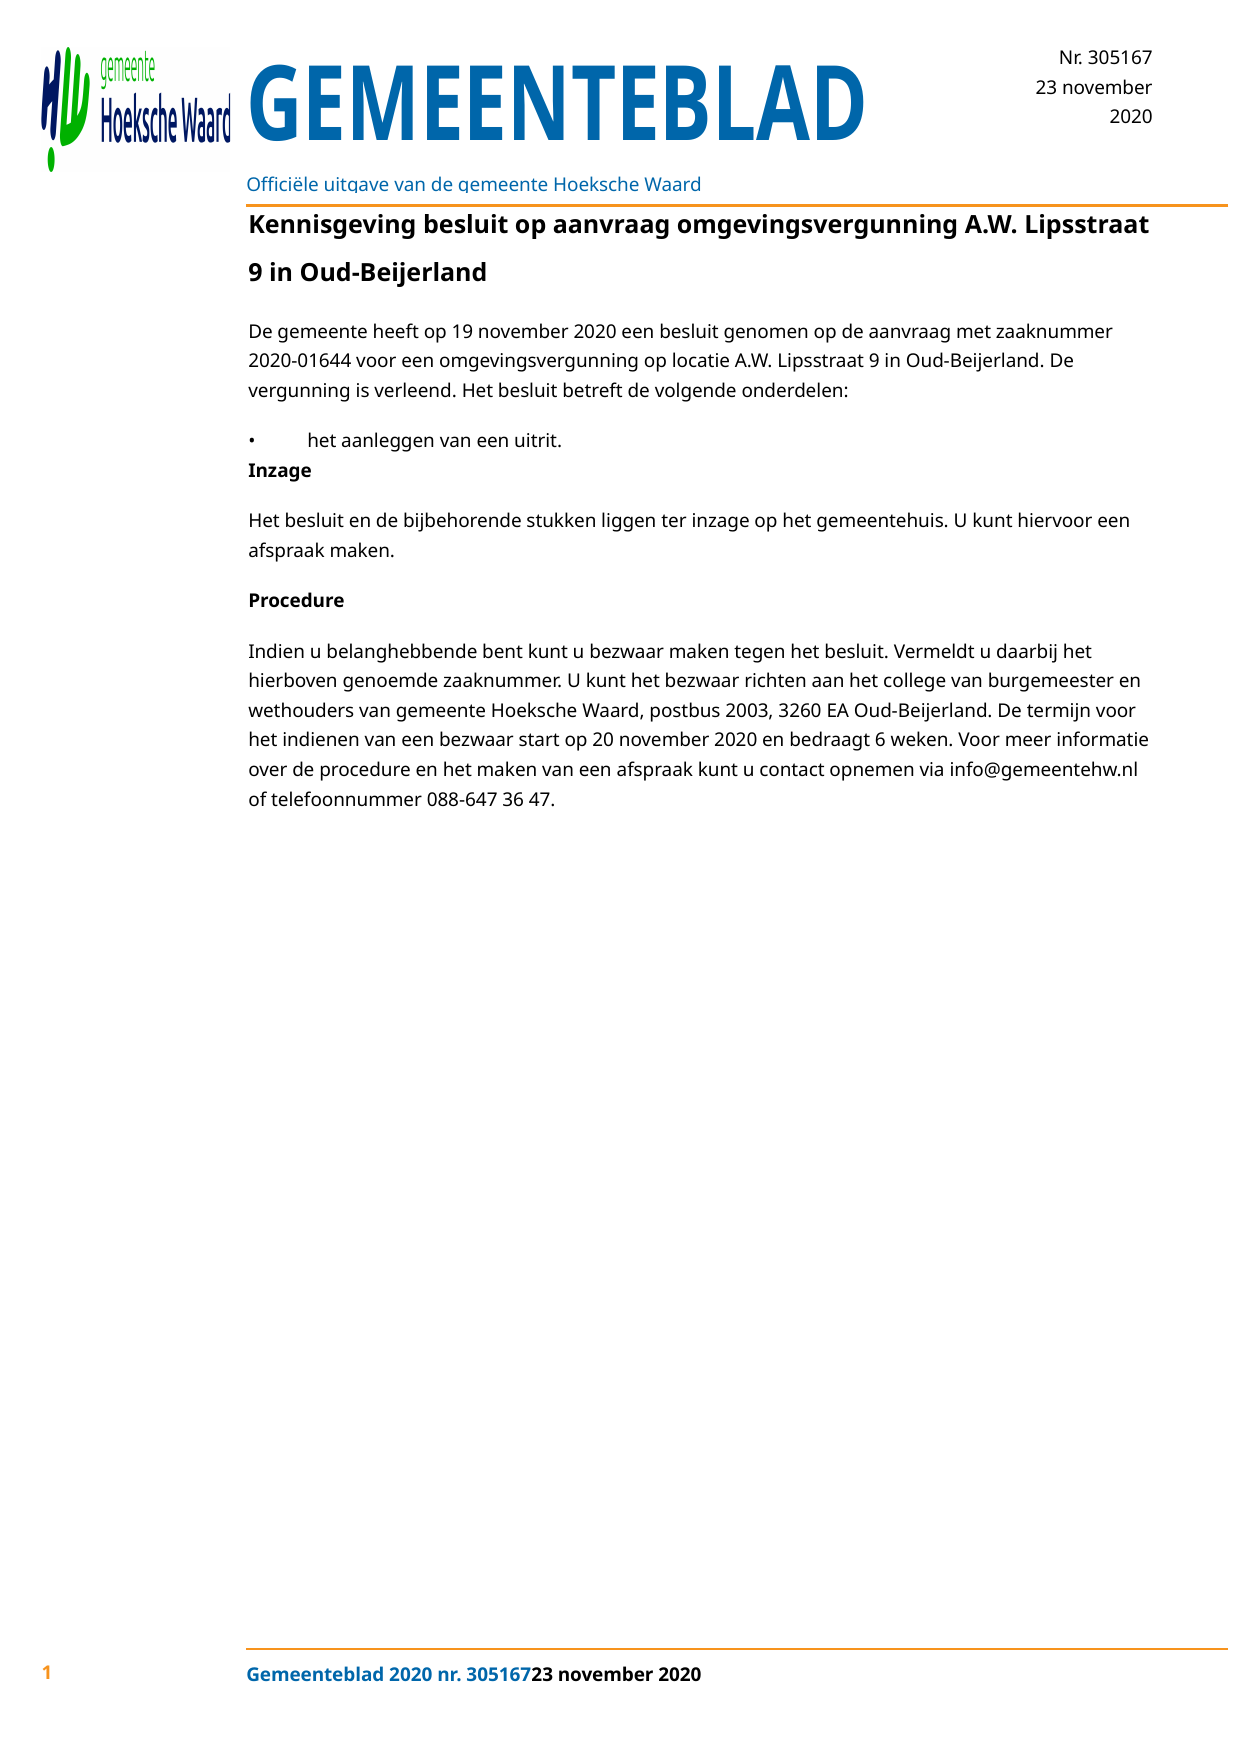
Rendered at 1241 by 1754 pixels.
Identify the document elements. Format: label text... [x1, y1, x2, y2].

text Kennisgeving besluit op aanvraag omgevingsvergunning A.W. Lipsstraat 9 in Oud-Beijerland [248, 207, 1152, 288]
text Inzage [248, 457, 1152, 483]
list het aanleggen van een uitrit. [248, 427, 1152, 453]
text De gemeente heeft op 19 november 2020 een besluit genomen op de aanvraag met zaaknummer 2020-01644 voor een omgevingsvergunning op locatie A.W. Lipsstraat 9 in Oud-Beijerland. De vergunning is verleend. Het besluit betreft de volgende onderdelen: [248, 318, 1152, 403]
text Procedure [248, 587, 1152, 613]
text Indien u belanghebbende bent kunt u bezwaar maken tegen het besluit. Vermeldt u daarbij het hierboven genoemde zaaknummer. U kunt het bezwaar richten aan het college van burgemeester en wethouders van gemeente Hoeksche Waard, postbus 2003, 3260 EA Oud-Beijerland. De termijn voor het indienen van een bezwaar start op 20 november 2020 en bedraagt 6 weken. Voor meer informatie over de procedure en het maken van een afspraak kunt u contact opnemen via info@gemeentehw.nl of telefoonnummer 088-647 36 47. [248, 638, 1152, 812]
text Het besluit en de bijbehorende stukken liggen ter inzage op het gemeentehuis. U kunt hiervoor een afspraak maken. [248, 507, 1152, 563]
picture [41, 47, 231, 172]
